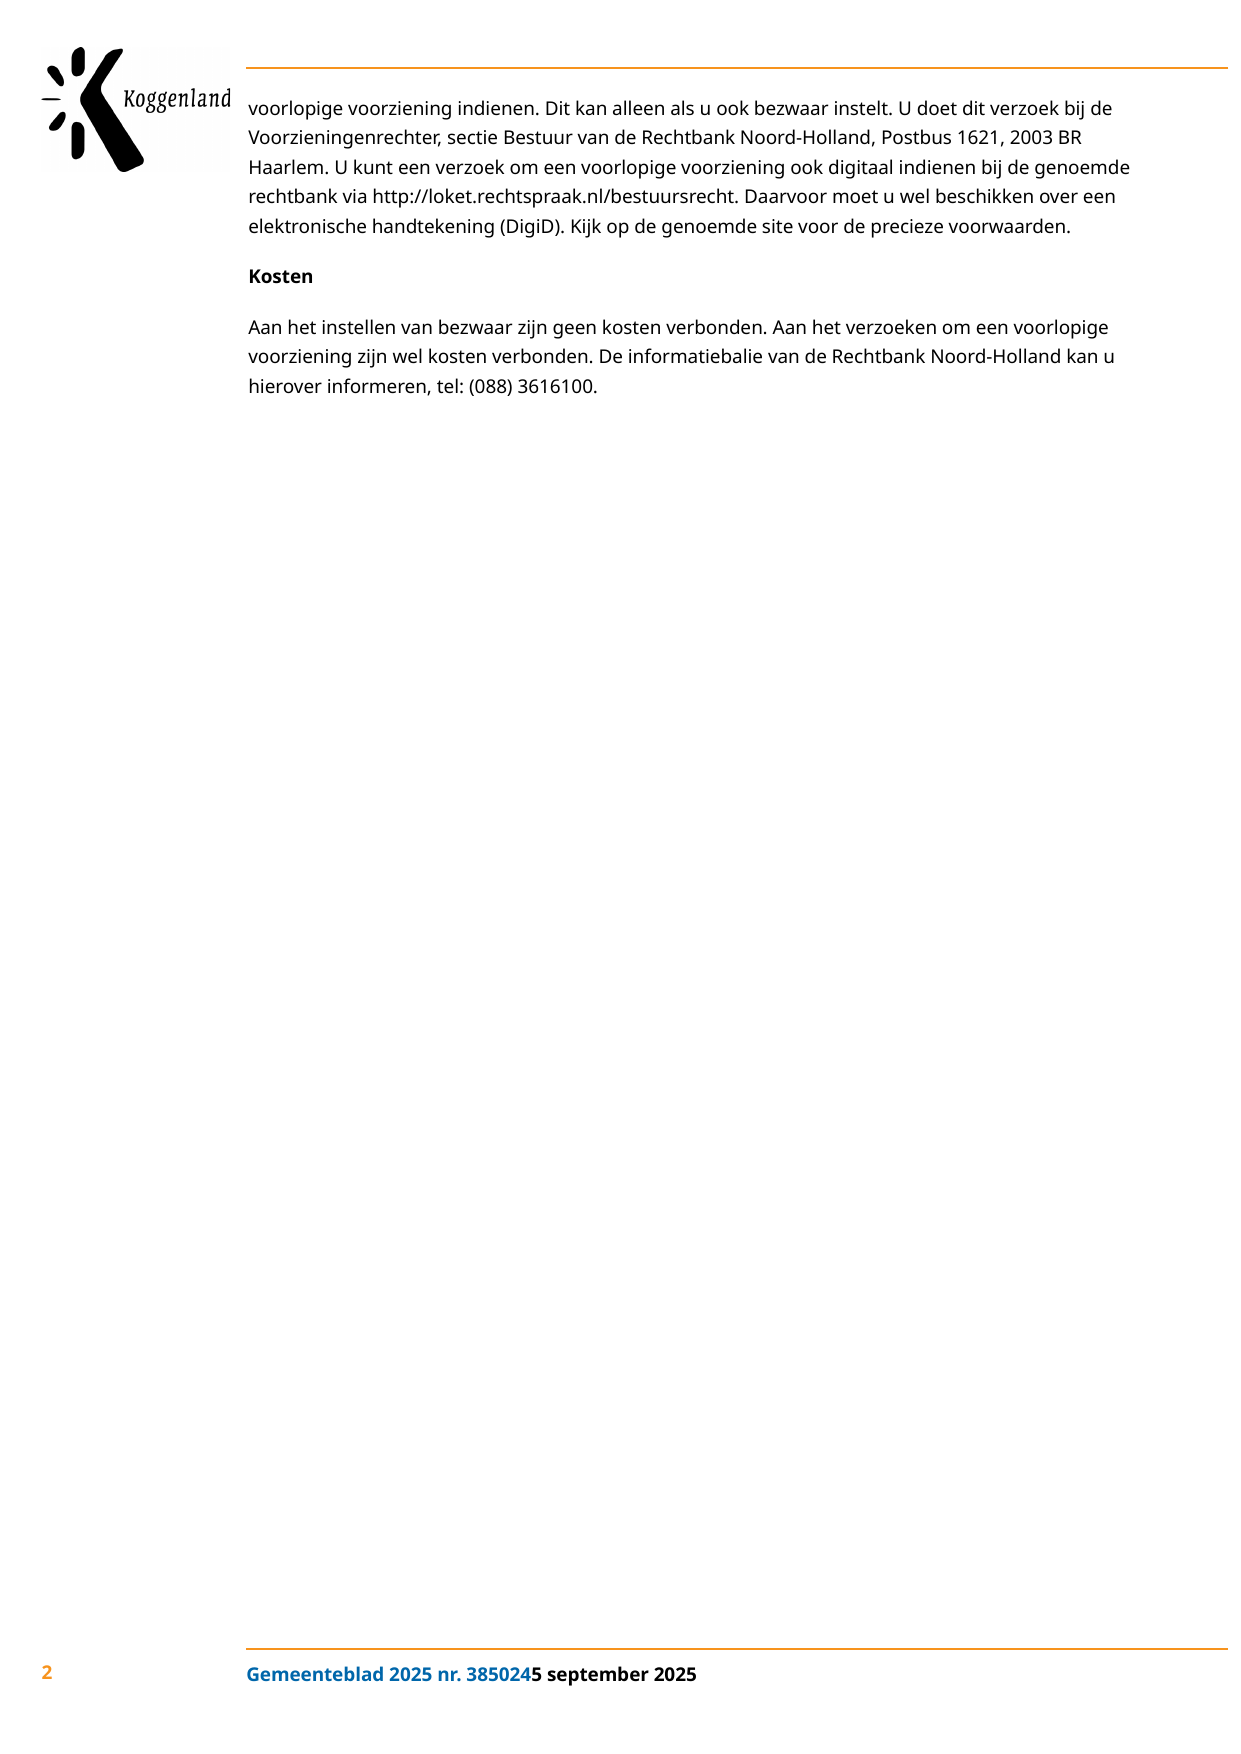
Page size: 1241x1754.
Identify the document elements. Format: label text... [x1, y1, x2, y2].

text Aan het instellen van bezwaar zijn geen kosten verbonden. Aan het verzoeken om een voorlopige voorziening zijn wel kosten verbonden. De informatiebalie van de Rechtbank Noord-Holland kan u hierover informeren, tel: (088) 3616100. [248, 314, 1152, 399]
text Kosten [248, 263, 1152, 289]
text voorlopige voorziening indienen. Dit kan alleen als u ook bezwaar instelt. U doet dit verzoek bij de Voorzieningenrechter, sectie Bestuur van de Rechtbank Noord-Holland, Postbus 1621, 2003 BR Haarlem. U kunt een verzoek om een voorlopige voorziening ook digitaal indienen bij de genoemde rechtbank via http://loket.rechtspraak.nl/bestuursrecht. Daarvoor moet u wel beschikken over een elektronische handtekening (DigiD). Kijk op de genoemde site voor de precieze voorwaarden. [248, 95, 1152, 239]
picture [41, 47, 231, 172]
